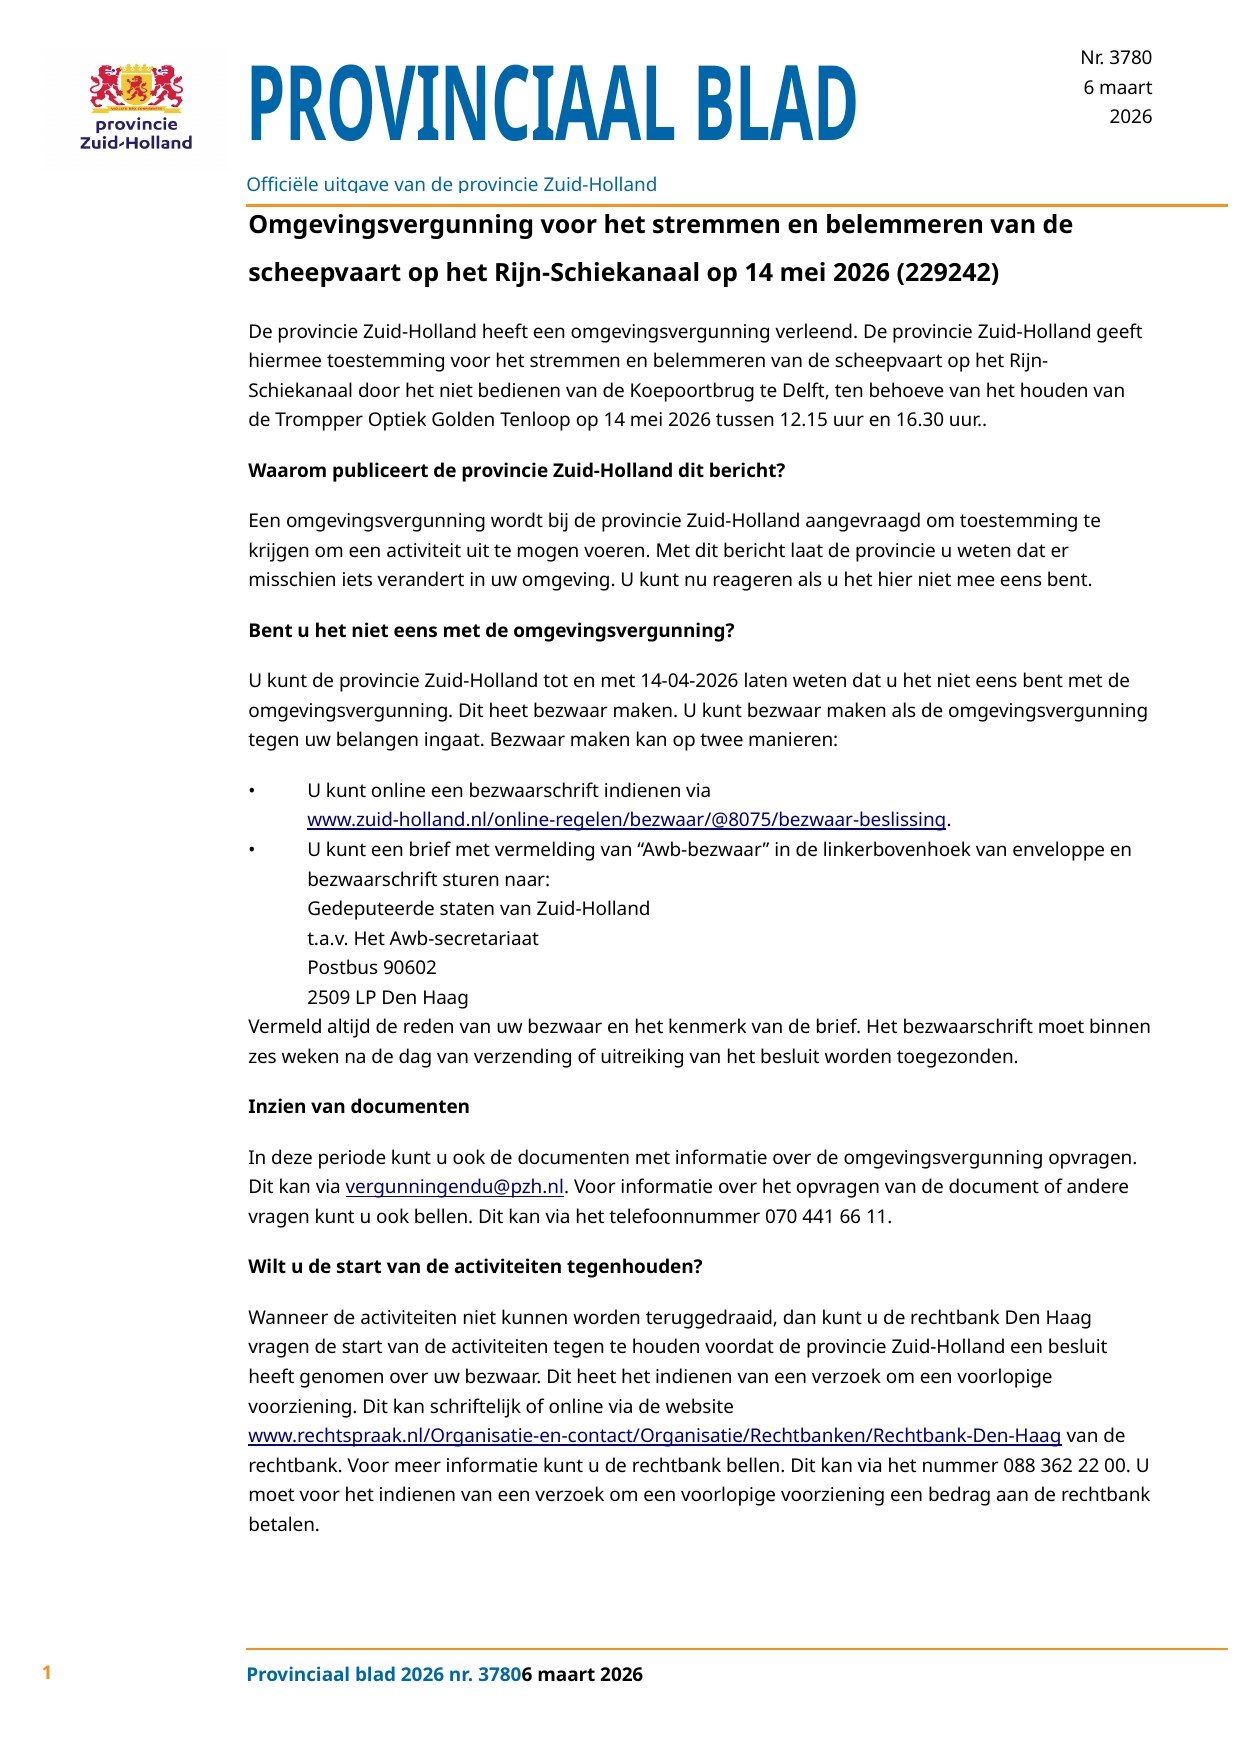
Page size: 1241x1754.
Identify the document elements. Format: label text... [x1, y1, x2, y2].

text De provincie Zuid-Holland heeft een omgevingsvergunning verleend. De provincie Zuid-Holland geeft hiermee toestemming voor het stremmen en belemmeren van de scheepvaart op het Rijn-Schiekanaal door het niet bedienen van de Koepoortbrug te Delft, ten behoeve van het houden van de Trompper Optiek Golden Tenloop op 14 mei 2026 tussen 12.15 uur en 16.30 uur.. [248, 318, 1152, 432]
text Bent u het niet eens met de omgevingsvergunning? [248, 617, 1152, 643]
list t.a.v. Het Awb-secretariaat [248, 925, 1152, 951]
list U kunt online een bezwaarschrift indienen via www.zuid-holland.nl/online-regelen/bezwaar/@8075/bezwaar-beslissing. [248, 777, 1152, 832]
text In deze periode kunt u ook de documenten met informatie over de omgevingsvergunning opvragen. Dit kan via vergunningendu@pzh.nl. Voor informatie over het opvragen van de document of andere vragen kunt u ook bellen. Dit kan via het telefoonnummer 070 441 66 11. [248, 1144, 1152, 1229]
picture [41, 47, 231, 172]
text Inzien van documenten [248, 1094, 1152, 1119]
text Waarom publiceert de provincie Zuid-Holland dit bericht? [248, 457, 1152, 483]
text Een omgevingsvergunning wordt bij de provincie Zuid-Holland aangevraagd om toestemming te krijgen om een activiteit uit te mogen voeren. Met dit bericht laat de provincie u weten dat er misschien iets verandert in uw omgeving. U kunt nu reageren als u het hier niet mee eens bent. [248, 507, 1152, 592]
list 2509 LP Den Haag [248, 984, 1152, 1010]
text Wanneer de activiteiten niet kunnen worden teruggedraaid, dan kunt u de rechtbank Den Haag vragen de start van de activiteiten tegen te houden voordat de provincie Zuid-Holland een besluit heeft genomen over uw bezwaar. Dit heet het indienen van een verzoek om een voorlopige voorziening. Dit kan schriftelijk of online via de website www.rechtspraak.nl/Organisatie-en-contact/Organisatie/Rechtbanken/Rechtbank-Den-Haag van de rechtbank. Voor meer informatie kunt u de rechtbank bellen. Dit kan via het nummer 088 362 22 00. U moet voor het indienen van een verzoek om een voorlopige voorziening een bedrag aan de rechtbank betalen. [248, 1304, 1152, 1537]
list U kunt een brief met vermelding van “Awb-bezwaar” in de linkerbovenhoek van enveloppe en bezwaarschrift sturen naar: [248, 836, 1152, 892]
list Postbus 90602 [248, 954, 1152, 980]
list Gedeputeerde staten van Zuid-Holland [248, 895, 1152, 921]
text U kunt de provincie Zuid-Holland tot en met 14-04-2026 laten weten dat u het niet eens bent met de omgevingsvergunning. Dit heet bezwaar maken. U kunt bezwaar maken als de omgevingsvergunning tegen uw belangen ingaat. Bezwaar maken kan op twee manieren: [248, 667, 1152, 752]
text Vermeld altijd de reden van uw bezwaar en het kenmerk van de brief. Het bezwaarschrift moet binnen zes weken na de dag van verzending of uitreiking van het besluit worden toegezonden. [248, 1014, 1152, 1069]
text Omgevingsvergunning voor het stremmen en belemmeren van de scheepvaart op het Rijn-Schiekanaal op 14 mei 2026 (229242) [248, 207, 1152, 288]
text Wilt u de start van de activiteiten tegenhouden? [248, 1254, 1152, 1279]
